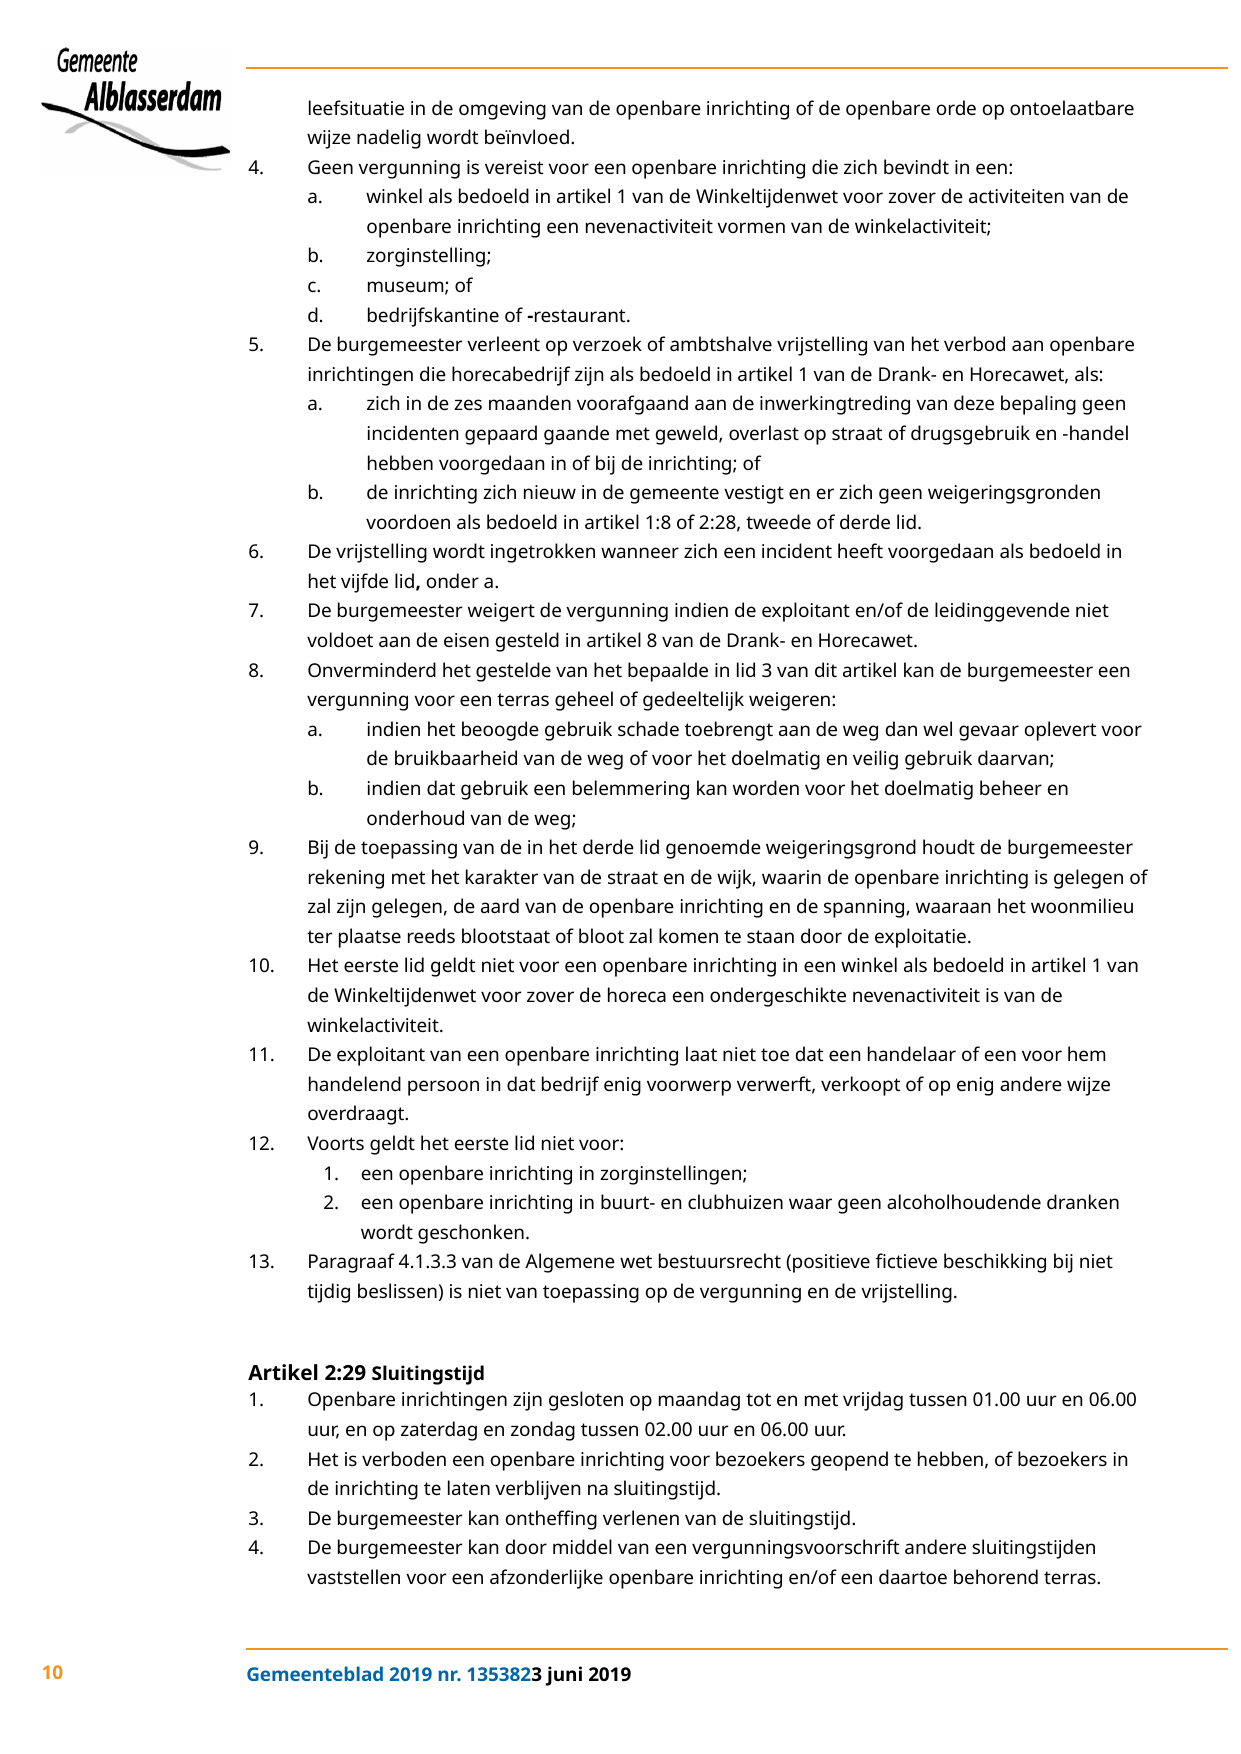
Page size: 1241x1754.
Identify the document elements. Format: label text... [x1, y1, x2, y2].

list De burgemeester kan ontheffing verlenen van de sluitingstijd. [248, 1505, 1152, 1531]
list De burgemeester kan door middel van een vergunningsvoorschrift andere sluitingstijden vaststellen voor een afzonderlijke openbare inrichting en/of een daartoe behorend terras. [248, 1534, 1152, 1590]
list een openbare inrichting in zorginstellingen; [323, 1160, 1152, 1186]
list Het is verboden een openbare inrichting voor bezoekers geopend te hebben, of bezoekers in de inrichting te laten verblijven na sluitingstijd. [248, 1446, 1152, 1501]
list winkel als bedoeld in artikel 1 van de Winkeltijdenwet voor zover de activiteiten van de openbare inrichting een nevenactiviteit vormen van de winkelactiviteit; [307, 183, 1152, 239]
list Bij de toepassing van de in het derde lid genoemde weigeringsgrond houdt de burgemeester rekening met het karakter van de straat en de wijk, waarin de openbare inrichting is gelegen of zal zijn gelegen, de aard van de openbare inrichting en de spanning, waaraan het woonmilieu ter plaatse reeds blootstaat of bloot zal komen te staan door de exploitatie. [248, 834, 1152, 949]
list Geen vergunning is vereist voor een openbare inrichting die zich bevindt in een: [248, 154, 1152, 180]
list Paragraaf 4.1.3.3 van de Algemene wet bestuursrecht (positieve fictieve beschikking bij niet tijdig beslissen) is niet van toepassing op de vergunning en de vrijstelling. [248, 1248, 1152, 1304]
list Openbare inrichtingen zijn gesloten op maandag tot en met vrijdag tussen 01.00 uur en 06.00 uur, en op zaterdag en zondag tussen 02.00 uur en 06.00 uur. [248, 1387, 1152, 1442]
list zich in de zes maanden voorafgaand aan de inwerkingtreding van deze bepaling geen incidenten gepaard gaande met geweld, overlast op straat of drugsgebruik en -handel hebben voorgedaan in of bij de inrichting; of [307, 391, 1152, 476]
list bedrijfskantine of -restaurant. [307, 302, 1152, 328]
list Voorts geldt het eerste lid niet voor: [248, 1130, 1152, 1156]
list zorginstelling; [307, 243, 1152, 268]
list een openbare inrichting in buurt- en clubhuizen waar geen alcoholhoudende dranken wordt geschonken. [323, 1189, 1152, 1245]
list indien dat gebruik een belemmering kan worden voor het doelmatig beheer en onderhoud van de weg; [307, 775, 1152, 831]
list de inrichting zich nieuw in de gemeente vestigt en er zich geen weigeringsgronden voordoen als bedoeld in artikel 1:8 of 2:28, tweede of derde lid. [307, 479, 1152, 535]
list De burgemeester verleent op verzoek of ambtshalve vrijstelling van het verbod aan openbare inrichtingen die horecabedrijf zijn als bedoeld in artikel 1 van de Drank- en Horecawet, als: [248, 331, 1152, 387]
list museum; of [307, 272, 1152, 298]
text Artikel 2:29 Sluitingstijd [248, 1358, 1152, 1387]
list De exploitant van een openbare inrichting laat niet toe dat een handelaar of een voor hem handelend persoon in dat bedrijf enig voorwerp verwerft, verkoopt of op enig andere wijze overdraagt. [248, 1041, 1152, 1126]
list De vrijstelling wordt ingetrokken wanneer zich een incident heeft voorgedaan als bedoeld in het vijfde lid, onder a. [248, 538, 1152, 594]
list leefsituatie in de omgeving van de openbare inrichting of de openbare orde op ontoelaatbare wijze nadelig wordt beïnvloed. [248, 95, 1152, 150]
list Het eerste lid geldt niet voor een openbare inrichting in een winkel als bedoeld in artikel 1 van de Winkeltijdenwet voor zover de horeca een ondergeschikte nevenactiviteit is van de winkelactiviteit. [248, 953, 1152, 1038]
list De burgemeester weigert de vergunning indien de exploitant en/of de leidinggevende niet voldoet aan de eisen gesteld in artikel 8 van de Drank- en Horecawet. [248, 598, 1152, 653]
picture [41, 47, 231, 172]
list indien het beoogde gebruik schade toebrengt aan de weg dan wel gevaar oplevert voor de bruikbaarheid van de weg of voor het doelmatig en veilig gebruik daarvan; [307, 716, 1152, 771]
list Onverminderd het gestelde van het bepaalde in lid 3 van dit artikel kan de burgemeester een vergunning voor een terras geheel of gedeeltelijk weigeren: [248, 657, 1152, 712]
